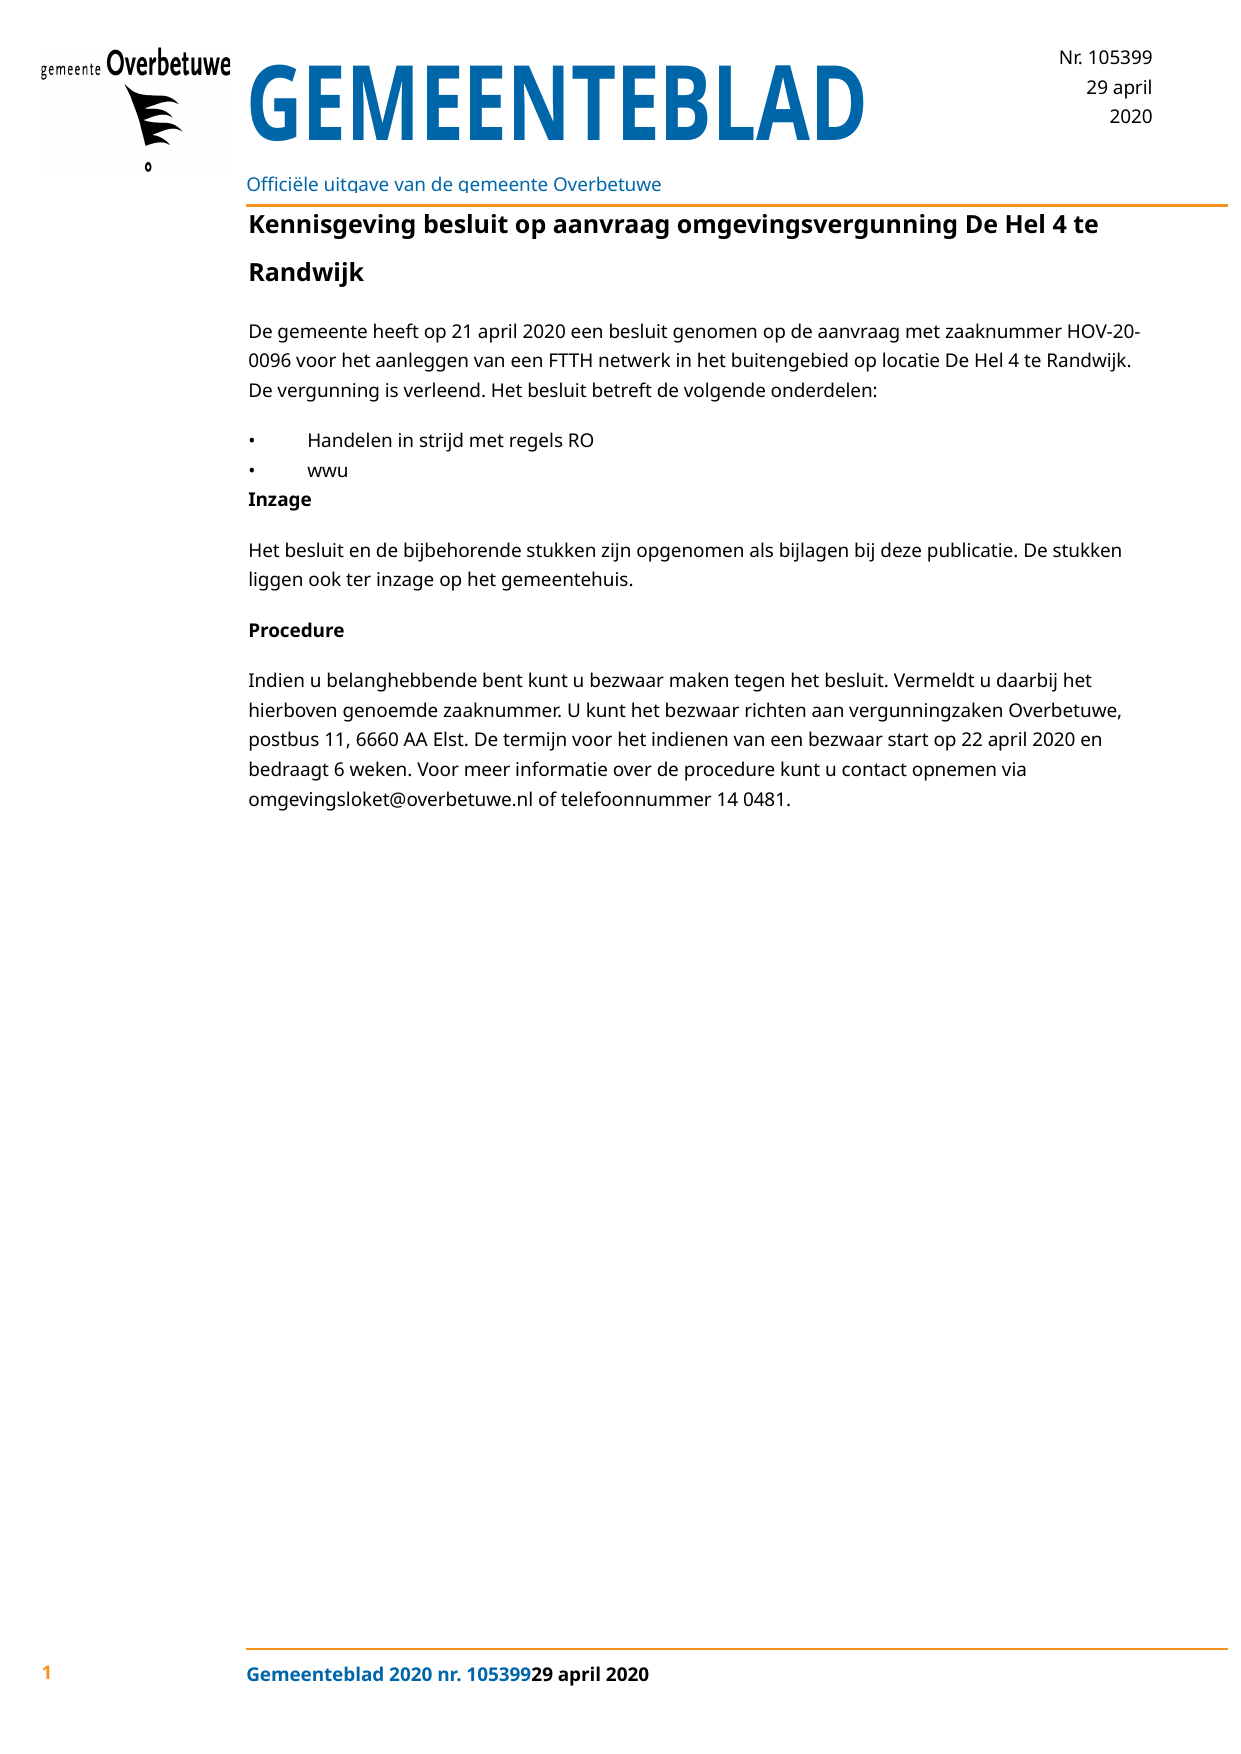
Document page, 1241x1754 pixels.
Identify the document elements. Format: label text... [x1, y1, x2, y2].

text Inzage [248, 487, 1152, 512]
text Procedure [248, 617, 1152, 643]
text Indien u belanghebbende bent kunt u bezwaar maken tegen het besluit. Vermeldt u daarbij het hierboven genoemde zaaknummer. U kunt het bezwaar richten aan vergunningzaken Overbetuwe, postbus 11, 6660 AA Elst. De termijn voor het indienen van een bezwaar start op 22 april 2020 en bedraagt 6 weken. Voor meer informatie over de procedure kunt u contact opnemen via omgevingsloket@overbetuwe.nl of telefoonnummer 14 0481. [248, 667, 1152, 812]
text De gemeente heeft op 21 april 2020 een besluit genomen op de aanvraag met zaaknummer HOV-20-0096 voor het aanleggen van een FTTH netwerk in het buitengebied op locatie De Hel 4 te Randwijk. De vergunning is verleend. Het besluit betreft de volgende onderdelen: [248, 318, 1152, 403]
text Het besluit en de bijbehorende stukken zijn opgenomen als bijlagen bij deze publicatie. De stukken liggen ook ter inzage op het gemeentehuis. [248, 537, 1152, 592]
list Handelen in strijd met regels RO [248, 427, 1152, 453]
text Kennisgeving besluit op aanvraag omgevingsvergunning De Hel 4 te Randwijk [248, 207, 1152, 288]
picture [41, 47, 231, 172]
list wwu [248, 457, 1152, 483]
